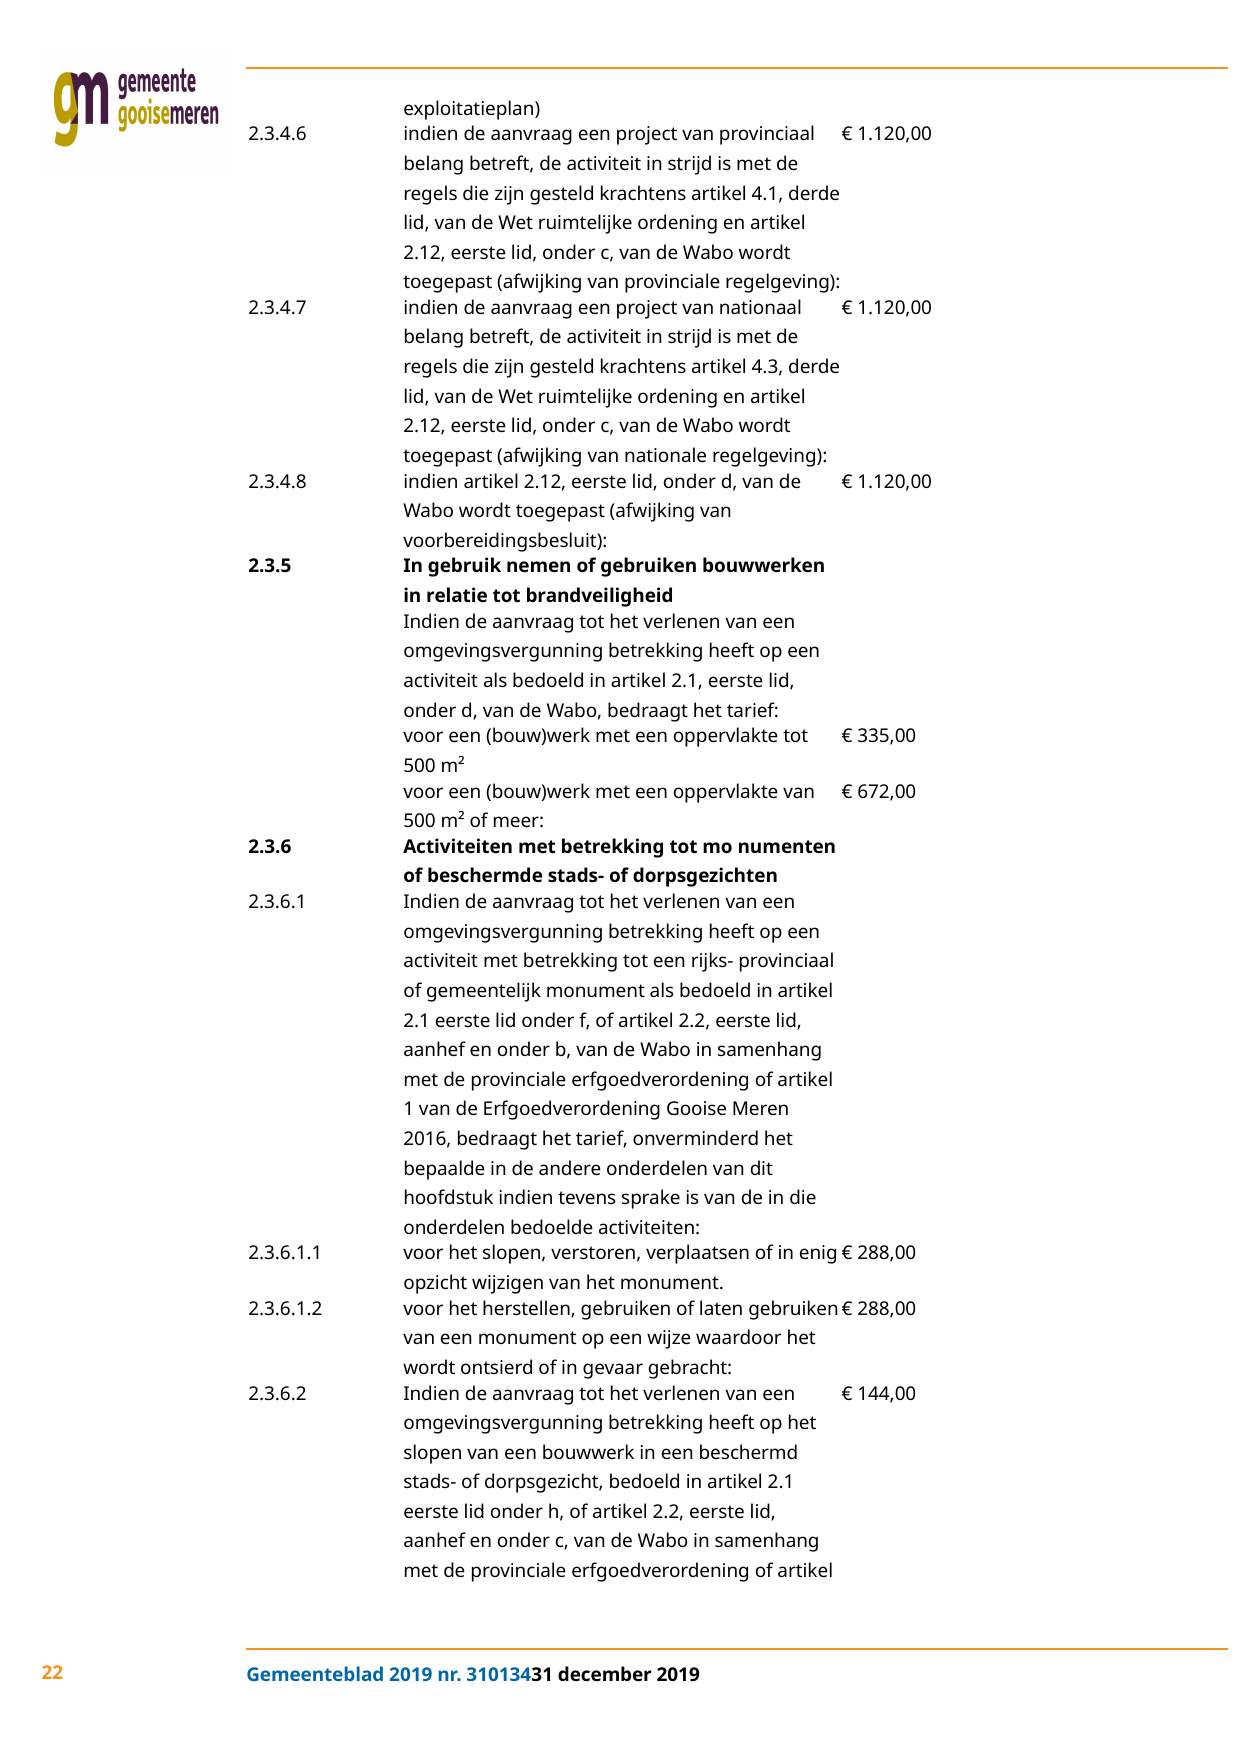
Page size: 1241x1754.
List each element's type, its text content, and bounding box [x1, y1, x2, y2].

table_cell voor een (bouw)werk met een oppervlakte tot 500 m² [403, 723, 841, 778]
table_cell € 672,00 [841, 778, 996, 833]
table_cell € 1.120,00 [841, 121, 996, 294]
table_cell exploitatieplan) [403, 95, 841, 121]
table_cell indien de aanvraag een project van nationaal belang betreft, de activiteit in strijd is met de regels die zijn gesteld krachtens artikel 4.3, derde lid, van de Wet ruimtelijke ordening en artikel 2.12, eerste lid, onder c, van de Wabo wordt toegepast (afwijking van nationale regelgeving): [403, 294, 841, 468]
table_cell [841, 95, 996, 121]
picture [41, 47, 231, 172]
table_cell 2.3.4.8 [248, 468, 403, 553]
table_cell voor het slopen, verstoren, verplaatsen of in enig opzicht wijzigen van het monument. [403, 1240, 841, 1295]
table_cell [841, 553, 996, 608]
table_cell € 288,00 [841, 1295, 996, 1380]
table_cell [248, 608, 403, 722]
table_cell € 144,00 [841, 1380, 996, 1583]
table_cell 2.3.4.7 [248, 294, 403, 468]
table_cell Indien de aanvraag tot het verlenen van een omgevingsvergunning betrekking heeft op het slopen van een bouwwerk in een beschermd stads- of dorpsgezicht, bedoeld in artikel 2.1 eerste lid onder h, of artikel 2.2, eerste lid, aanhef en onder c, van de Wabo in samenhang met de provinciale erfgoedverordening of artikel [403, 1380, 841, 1583]
table_cell Indien de aanvraag tot het verlenen van een omgevingsvergunning betrekking heeft op een activiteit met betrekking tot een rijks- provinciaal of gemeentelijk monument als bedoeld in artikel 2.1 eerste lid onder f, of artikel 2.2, eerste lid, aanhef en onder b, van de Wabo in samenhang met de provinciale erfgoedverordening of artikel 1 van de Erfgoedverordening Gooise Meren 2016, bedraagt het tarief, onverminderd het bepaalde in de andere onderdelen van dit hoofdstuk indien tevens sprake is van de in die onderdelen bedoelde activiteiten: [403, 889, 841, 1239]
table_cell [841, 889, 996, 1239]
table_cell [248, 95, 403, 121]
table_cell Activiteiten met betrekking tot mo numenten of beschermde stads- of dorpsgezichten [403, 833, 841, 888]
table_cell 2.3.4.6 [248, 121, 403, 294]
table_cell 2.3.6.1.1 [248, 1240, 403, 1295]
table_cell 2.3.6.1.2 [248, 1295, 403, 1380]
table_cell voor het herstellen, gebruiken of laten gebruiken van een monument op een wijze waardoor het wordt ontsierd of in gevaar gebracht: [403, 1295, 841, 1380]
table_cell € 335,00 [841, 723, 996, 778]
table_cell [248, 723, 403, 778]
table_cell voor een (bouw)werk met een oppervlakte van 500 m² of meer: [403, 778, 841, 833]
table_cell indien artikel 2.12, eerste lid, onder d, van de Wabo wordt toegepast (afwijking van voorbereidingsbesluit): [403, 468, 841, 553]
table_cell 2.3.6 [248, 833, 403, 888]
table_cell 2.3.6.2 [248, 1380, 403, 1583]
table_cell € 288,00 [841, 1240, 996, 1295]
table_cell € 1.120,00 [841, 468, 996, 553]
table_cell [841, 833, 996, 888]
table_cell In gebruik nemen of gebruiken bouwwerken in relatie tot brandveiligheid [403, 553, 841, 608]
table_cell indien de aanvraag een project van provinciaal belang betreft, de activiteit in strijd is met de regels die zijn gesteld krachtens artikel 4.1, derde lid, van de Wet ruimtelijke ordening en artikel 2.12, eerste lid, onder c, van de Wabo wordt toegepast (afwijking van provinciale regelgeving): [403, 121, 841, 294]
table_cell [248, 778, 403, 833]
table_cell € 1.120,00 [841, 294, 996, 468]
table_cell Indien de aanvraag tot het verlenen van een omgevingsvergunning betrekking heeft op een activiteit als bedoeld in artikel 2.1, eerste lid, onder d, van de Wabo, bedraagt het tarief: [403, 608, 841, 722]
table_cell 2.3.5 [248, 553, 403, 608]
table_cell [841, 608, 996, 722]
table_cell 2.3.6.1 [248, 889, 403, 1239]
